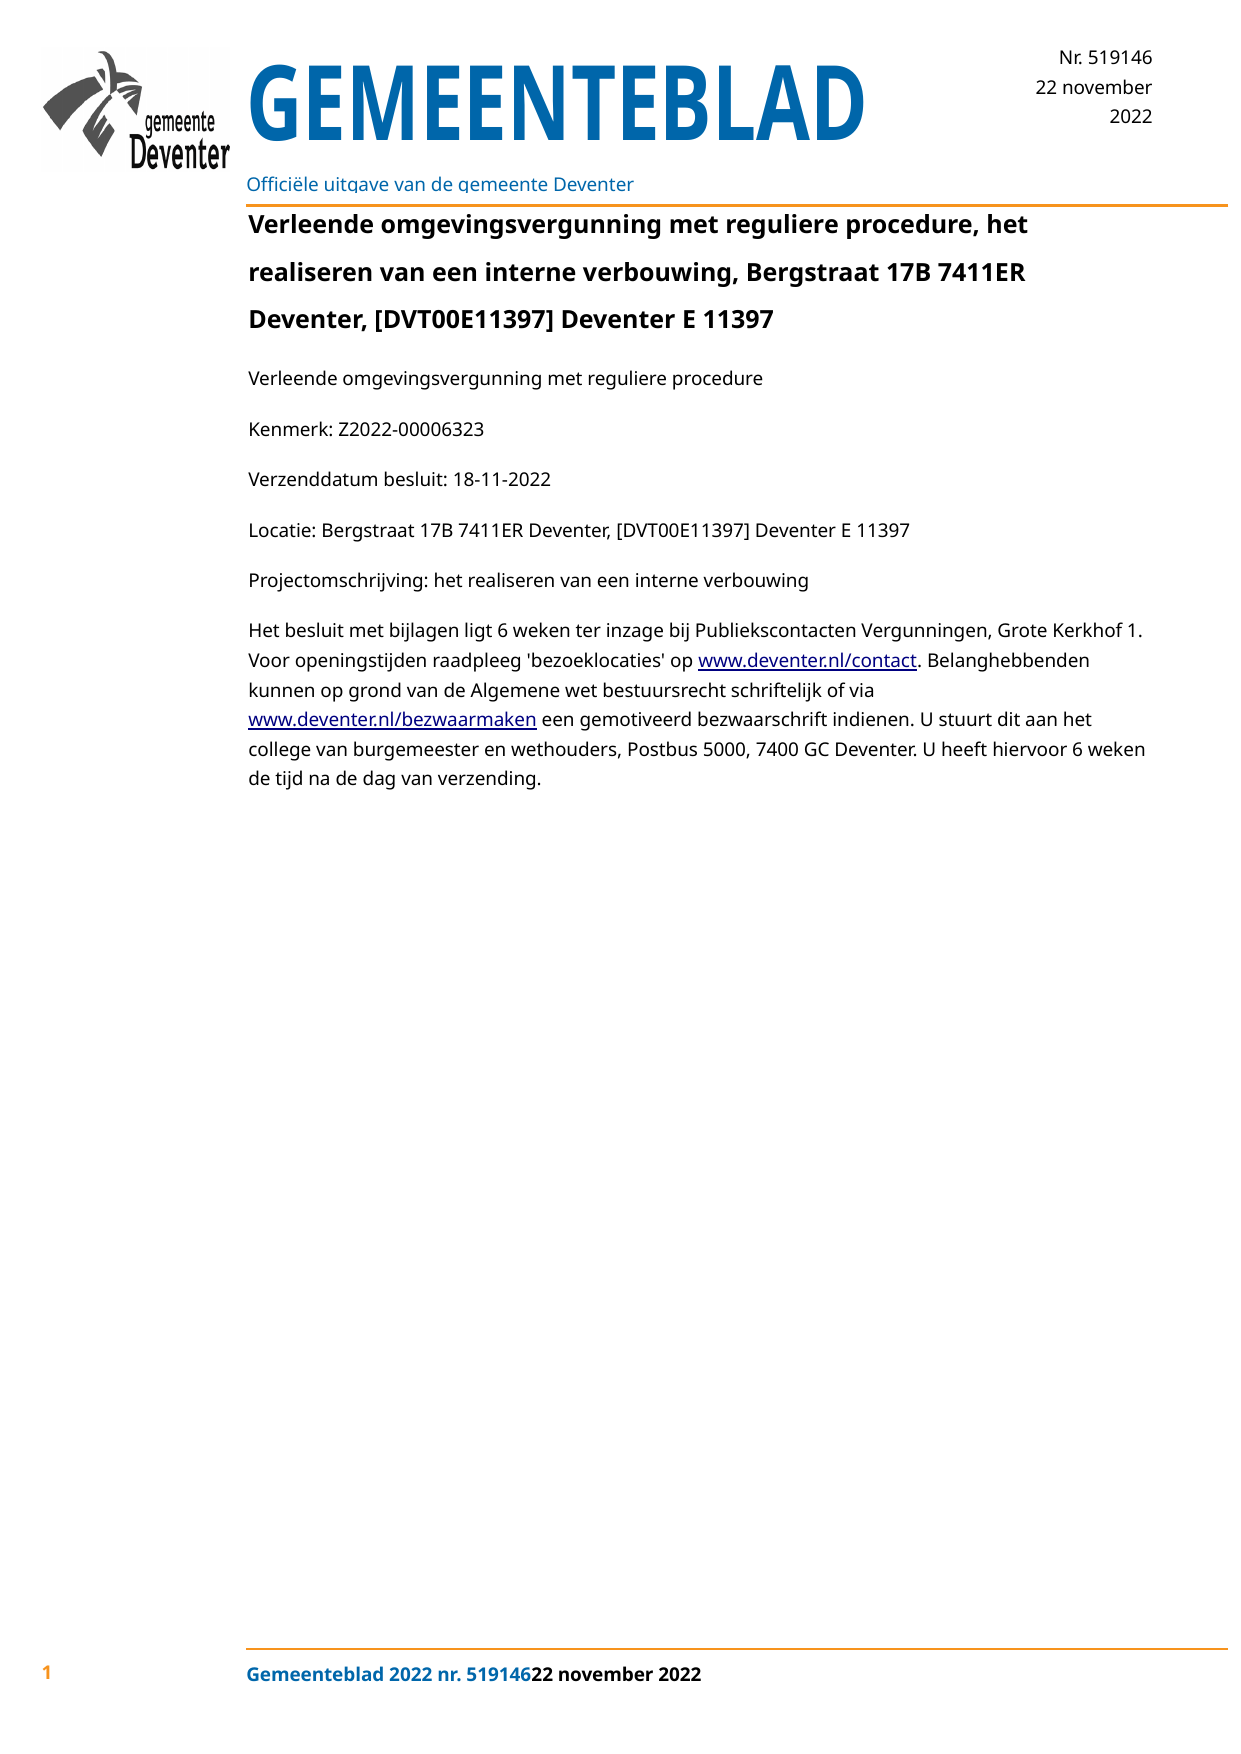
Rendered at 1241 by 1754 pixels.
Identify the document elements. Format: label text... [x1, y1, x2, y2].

text Kenmerk: Z2022-00006323 [248, 416, 1152, 442]
text Verleende omgevingsvergunning met reguliere procedure, het realiseren van een interne verbouwing, Bergstraat 17B 7411ER Deventer, [DVT00E11397] Deventer E 11397 [248, 207, 1152, 336]
picture [41, 47, 231, 172]
text Verleende omgevingsvergunning met reguliere procedure [248, 366, 1152, 391]
text Projectomschrijving: het realiseren van een interne verbouwing [248, 567, 1152, 593]
text Verzenddatum besluit: 18-11-2022 [248, 466, 1152, 492]
text Het besluit met bijlagen ligt 6 weken ter inzage bij Publiekscontacten Vergunningen, Grote Kerkhof 1. Voor openingstijden raadpleeg 'bezoeklocaties' op www.deventer.nl/contact. Belanghebbenden kunnen op grond van de Algemene wet bestuursrecht schriftelijk of via www.deventer.nl/bezwaarmaken een gemotiveerd bezwaarschrift indienen. U stuurt dit aan het college van burgemeester en wethouders, Postbus 5000, 7400 GC Deventer. U heeft hiervoor 6 weken de tijd na de dag van verzending. [248, 618, 1152, 791]
text Locatie: Bergstraat 17B 7411ER Deventer, [DVT00E11397] Deventer E 11397 [248, 517, 1152, 542]
